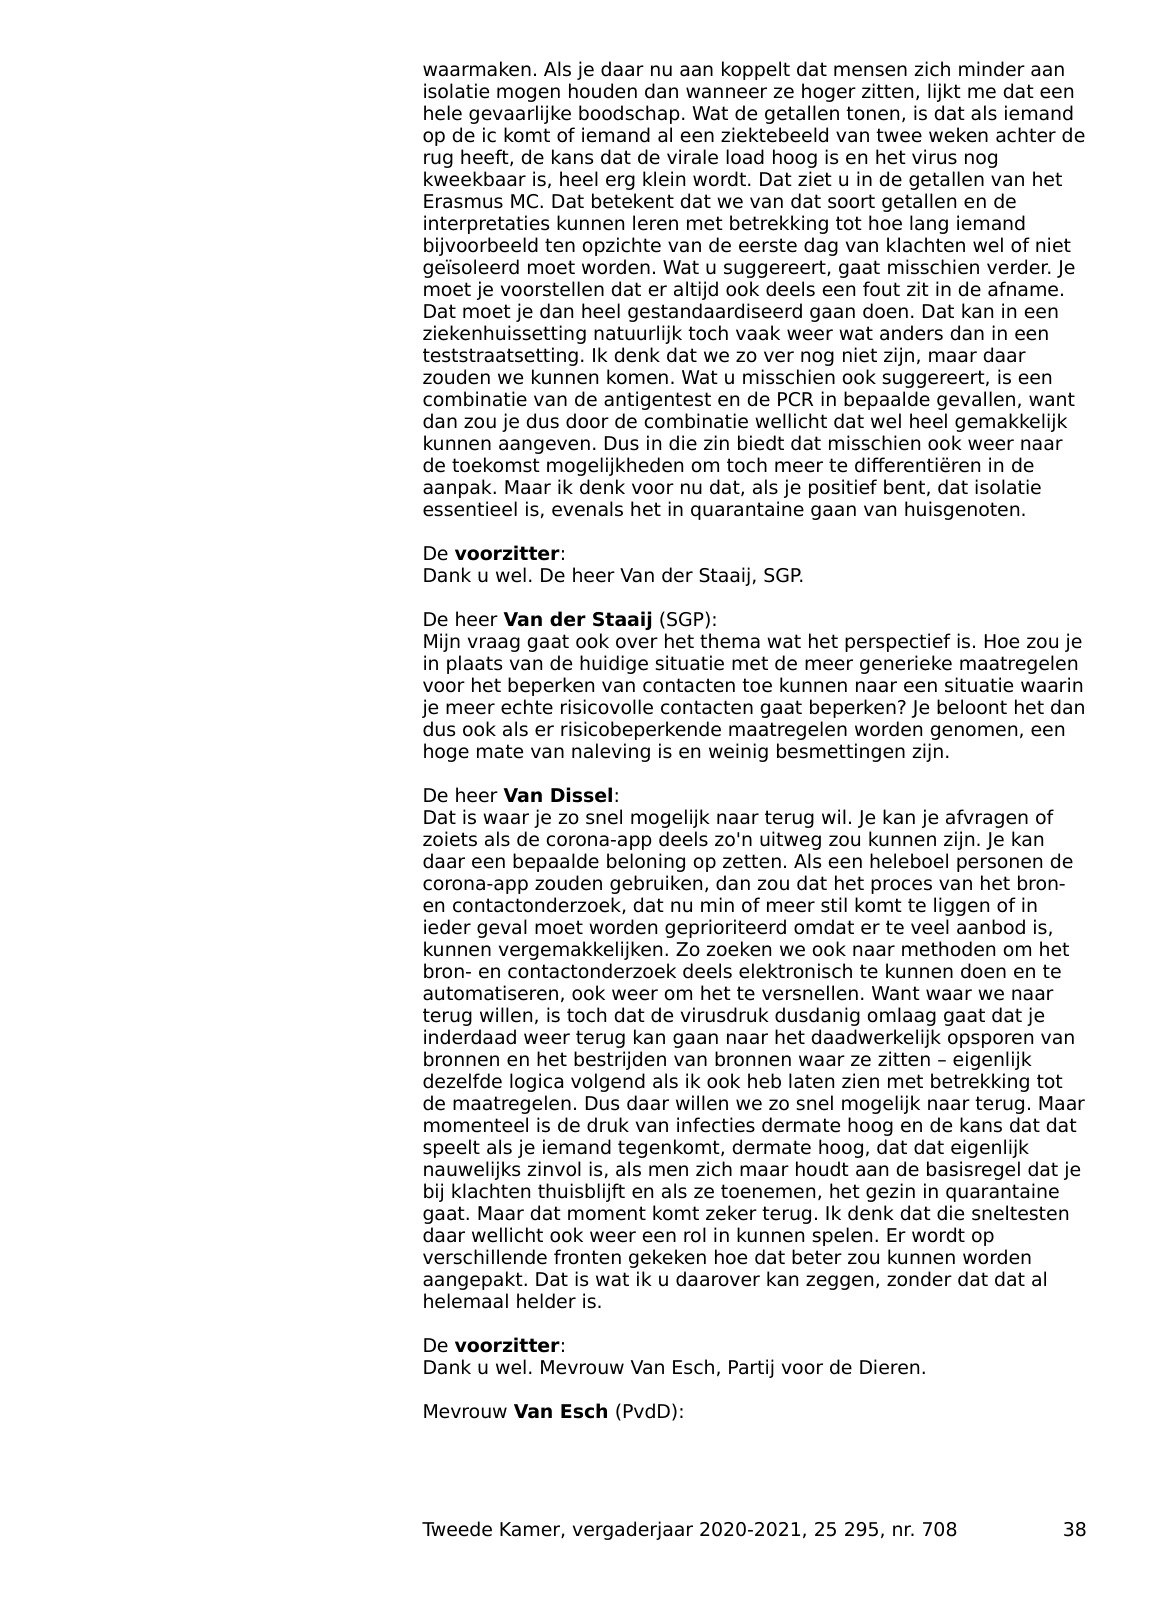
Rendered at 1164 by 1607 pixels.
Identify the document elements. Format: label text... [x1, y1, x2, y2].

text waarmaken. Als je daar nu aan koppelt dat mensen zich minder aan isolatie mogen houden dan wanneer ze hoger zitten, lijkt me dat een hele gevaarlijke boodschap. Wat de getallen tonen, is dat als iemand op de ic komt of iemand al een ziektebeeld van twee weken achter de rug heeft, de kans dat de virale load hoog is en het virus nog kweekbaar is, heel erg klein wordt. Dat ziet u in de getallen van het Erasmus MC. Dat betekent dat we van dat soort getallen en de interpretaties kunnen leren met betrekking tot hoe lang iemand bijvoorbeeld ten opzichte van de eerste dag van klachten wel of niet geïsoleerd moet worden. Wat u suggereert, gaat misschien verder. Je moet je voorstellen dat er altijd ook deels een fout zit in de afname. Dat moet je dan heel gestandaardiseerd gaan doen. Dat kan in een ziekenhuissetting natuurlijk toch vaak weer wat anders dan in een teststraatsetting. Ik denk dat we zo ver nog niet zijn, maar daar zouden we kunnen komen. Wat u misschien ook suggereert, is een combinatie van de antigentest en de PCR in bepaalde gevallen, want dan zou je dus door de combinatie wellicht dat wel heel gemakkelijk kunnen aangeven. Dus in die zin biedt dat misschien ook weer naar de toekomst mogelijkheden om toch meer te differentiëren in de aanpak. Maar ik denk voor nu dat, als je positief bent, dat isolatie essentieel is, evenals het in quarantaine gaan van huisgenoten. [422, 59, 1087, 521]
text De voorzitter: [422, 1335, 1087, 1357]
text De voorzitter: [422, 543, 1087, 565]
text Mijn vraag gaat ook over het thema wat het perspectief is. Hoe zou je in plaats van de huidige situatie met de meer generieke maatregelen voor het beperken van contacten toe kunnen naar een situatie waarin je meer echte risicovolle contacten gaat beperken? Je beloont het dan dus ook als er risicobeperkende maatregelen worden genomen, een hoge mate van naleving is en weinig besmettingen zijn. [422, 631, 1087, 763]
text Dat is waar je zo snel mogelijk naar terug wil. Je kan je afvragen of zoiets als de corona-app deels zo'n uitweg zou kunnen zijn. Je kan daar een bepaalde beloning op zetten. Als een heleboel personen de corona-app zouden gebruiken, dan zou dat het proces van het bron- en contactonderzoek, dat nu min of meer stil komt te liggen of in ieder geval moet worden geprioriteerd omdat er te veel aanbod is, kunnen vergemakkelijken. Zo zoeken we ook naar methoden om het bron- en contactonderzoek deels elektronisch te kunnen doen en te automatiseren, ook weer om het te versnellen. Want waar we naar terug willen, is toch dat de virusdruk dusdanig omlaag gaat dat je inderdaad weer terug kan gaan naar het daadwerkelijk opsporen van bronnen en het bestrijden van bronnen waar ze zitten – eigenlijk dezelfde logica volgend als ik ook heb laten zien met betrekking tot de maatregelen. Dus daar willen we zo snel mogelijk naar terug. Maar momenteel is de druk van infecties dermate hoog en de kans dat dat speelt als je iemand tegenkomt, dermate hoog, dat dat eigenlijk nauwelijks zinvol is, als men zich maar houdt aan de basisregel dat je bij klachten thuisblijft en als ze toenemen, het gezin in quarantaine gaat. Maar dat moment komt zeker terug. Ik denk dat die sneltesten daar wellicht ook weer een rol in kunnen spelen. Er wordt op verschillende fronten gekeken hoe dat beter zou kunnen worden aangepakt. Dat is wat ik u daarover kan zeggen, zonder dat dat al helemaal helder is. [422, 807, 1087, 1312]
text Dank u wel. Mevrouw Van Esch, Partij voor de Dieren. [422, 1357, 1087, 1379]
text De heer Van der Staaij (SGP): [422, 609, 1087, 631]
text Mevrouw Van Esch (PvdD): [422, 1401, 1087, 1423]
text Dank u wel. De heer Van der Staaij, SGP. [422, 565, 1087, 587]
text De heer Van Dissel: [422, 785, 1087, 807]
